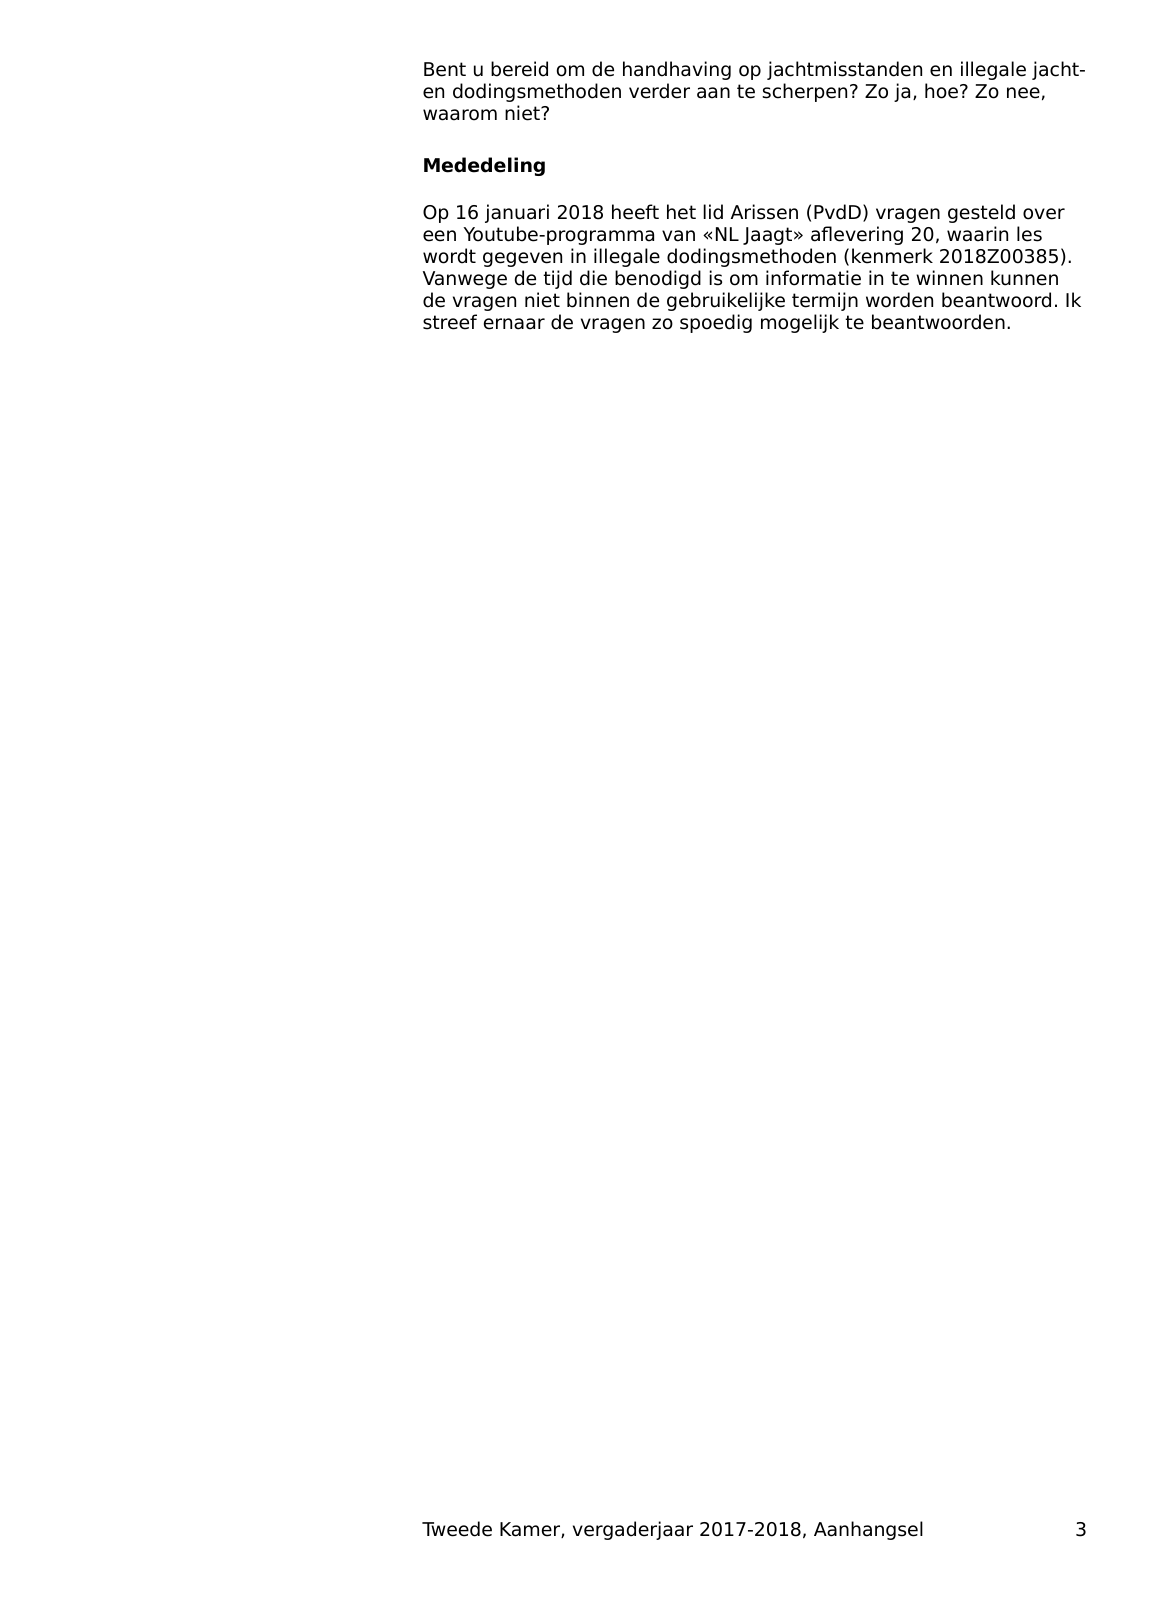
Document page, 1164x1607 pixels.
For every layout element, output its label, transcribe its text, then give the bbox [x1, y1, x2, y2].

text Op 16 januari 2018 heeft het lid Arissen (PvdD) vragen gesteld over een Youtube-programma van «NL Jaagt» aflevering 20, waarin les wordt gegeven in illegale dodingsmethoden (kenmerk 2018Z00385). Vanwege de tijd die benodigd is om informatie in te winnen kunnen de vragen niet binnen de gebruikelijke termijn worden beantwoord. Ik streef ernaar de vragen zo spoedig mogelijk te beantwoorden. [422, 202, 1087, 334]
text Bent u bereid om de handhaving op jachtmisstanden en illegale jacht- en dodingsmethoden verder aan te scherpen? Zo ja, hoe? Zo nee, waarom niet? [422, 59, 1087, 125]
subtitle Mededeling [422, 155, 1087, 177]
